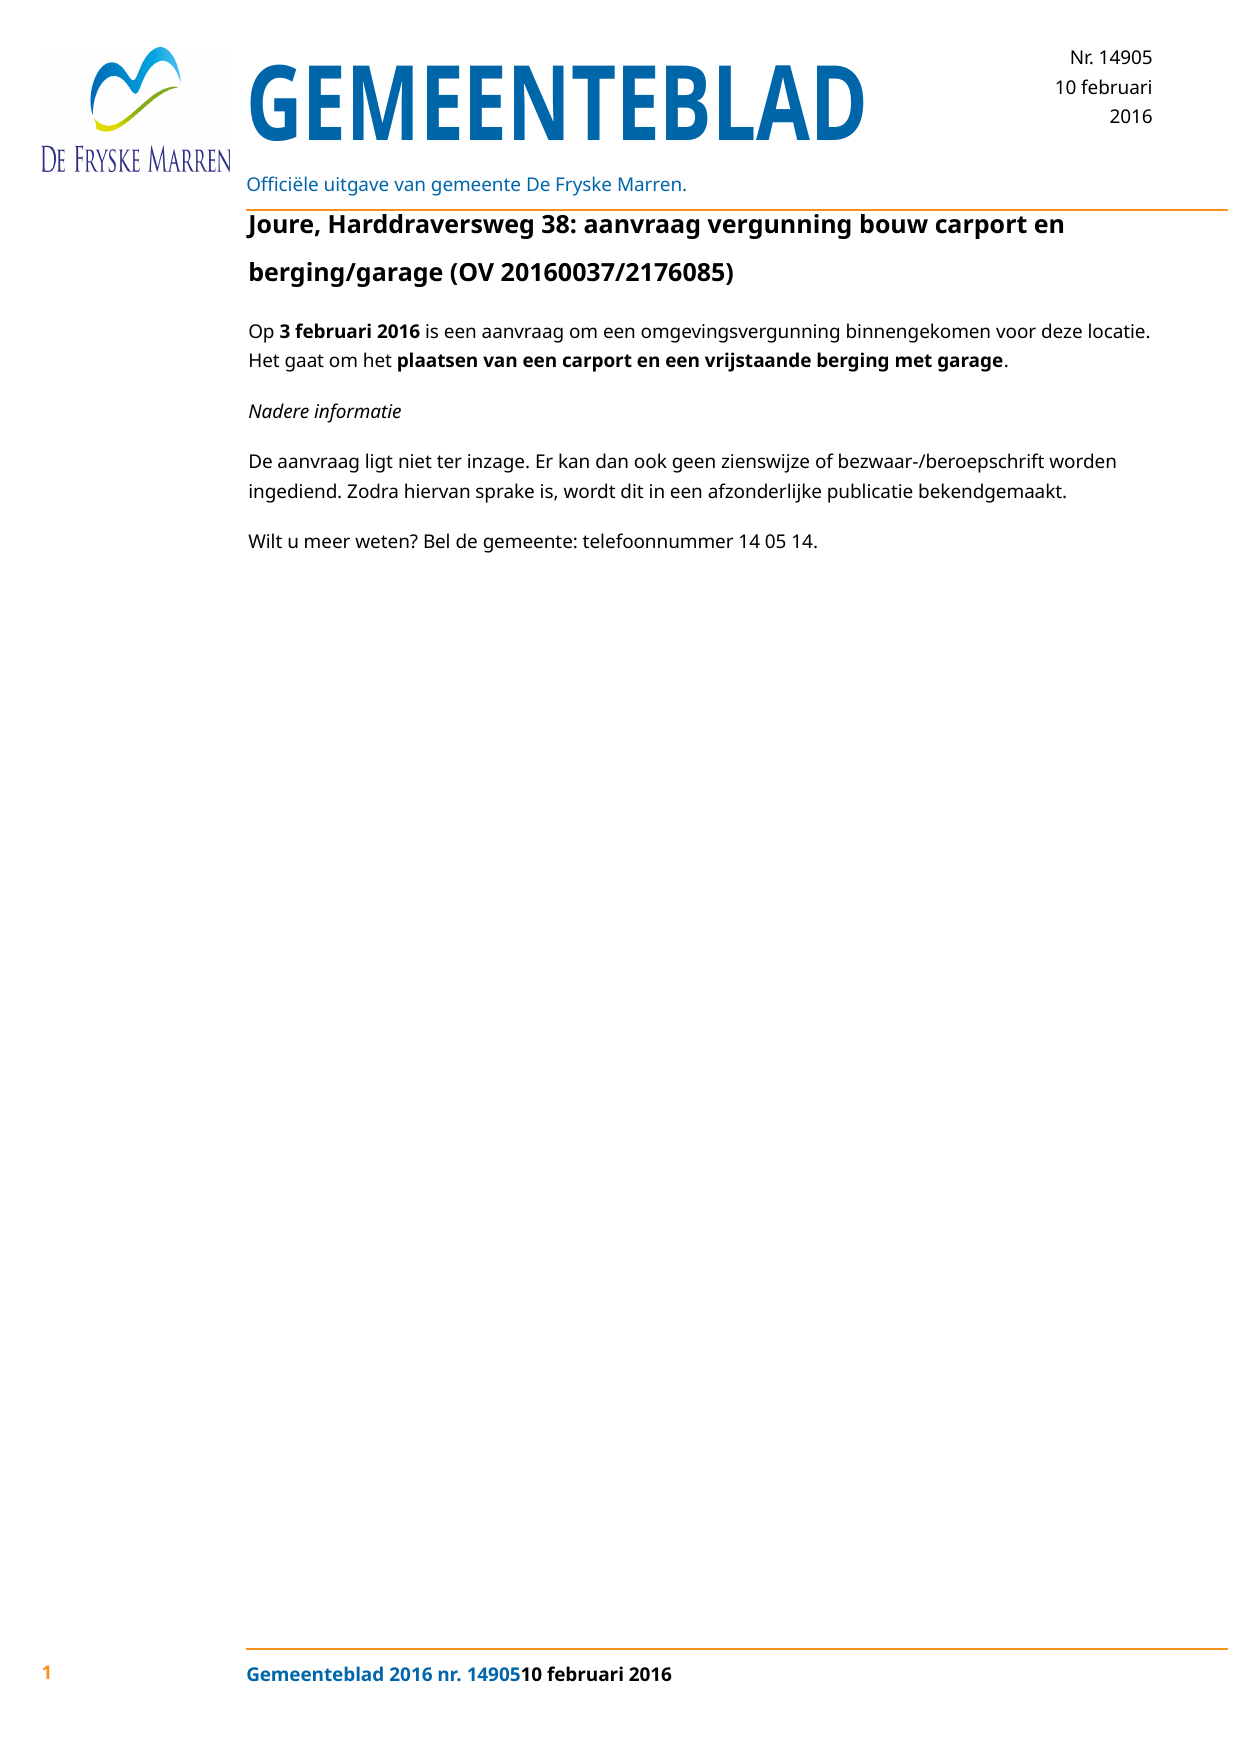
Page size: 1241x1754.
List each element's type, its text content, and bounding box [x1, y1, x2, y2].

text Joure, Harddraversweg 38: aanvraag vergunning bouw carport en berging/garage (OV 20160037/2176085) [248, 211, 1152, 288]
text Op 3 februari 2016 is een aanvraag om een omgevingsvergunning binnengekomen voor deze locatie. Het gaat om het plaatsen van een carport en een vrijstaande berging met garage. [248, 318, 1152, 373]
text Nadere informatie [248, 398, 1152, 424]
picture [41, 47, 231, 172]
text Wilt u meer weten? Bel de gemeente: telefoonnummer 14 05 14. [248, 528, 1152, 554]
text De aanvraag ligt niet ter inzage. Er kan dan ook geen zienswijze of bezwaar-/beroepschrift worden ingediend. Zodra hiervan sprake is, wordt dit in een afzonderlijke publicatie bekendgemaakt. [248, 448, 1152, 504]
